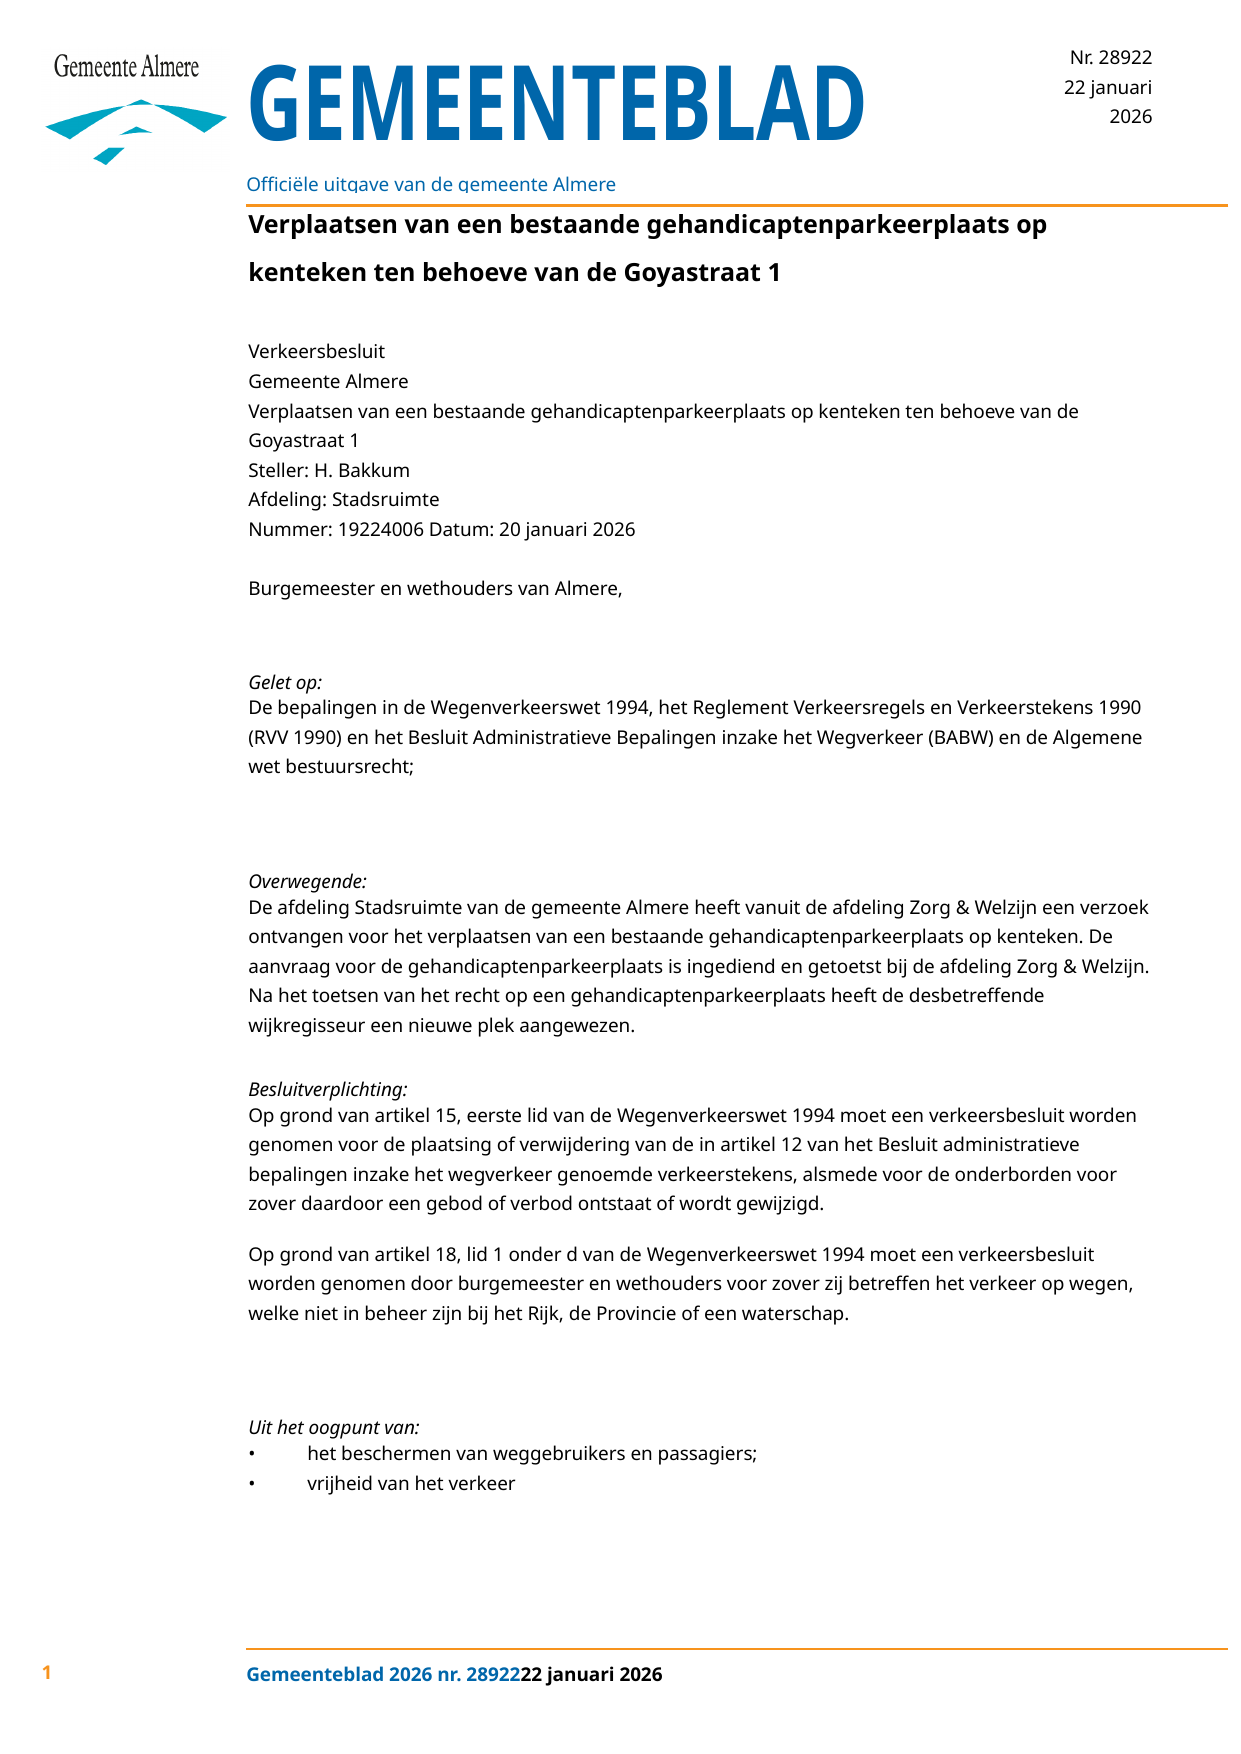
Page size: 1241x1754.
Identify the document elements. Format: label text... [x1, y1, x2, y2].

text De bepalingen in de Wegenverkeerswet 1994, het Reglement Verkeersregels en Verkeerstekens 1990 (RVV 1990) en het Besluit Administratieve Bepalingen inzake het Wegverkeer (BABW) en de Algemene wet bestuursrecht; [248, 694, 1152, 779]
text De afdeling Stadsruimte van de gemeente Almere heeft vanuit de afdeling Zorg & Welzijn een verzoek ontvangen voor het verplaatsen van een bestaande gehandicaptenparkeerplaats op kenteken. De aanvraag voor de gehandicaptenparkeerplaats is ingediend en getoetst bij de afdeling Zorg & Welzijn. Na het toetsen van het recht op een gehandicaptenparkeerplaats heeft de desbetreffende wijkregisseur een nieuwe plek aangewezen. [248, 894, 1152, 1038]
list het beschermen van weggebruikers en passagiers; [248, 1440, 1152, 1466]
text Nummer: 19224006 Datum: 20 januari 2026 [248, 516, 1152, 542]
picture [41, 47, 231, 172]
text Verplaatsen van een bestaande gehandicaptenparkeerplaats op kenteken ten behoeve van de Goyastraat 1 [248, 398, 1152, 453]
text Op grond van artikel 15, eerste lid van de Wegenverkeerswet 1994 moet een verkeersbesluit worden genomen voor de plaatsing of verwijdering van de in artikel 12 van het Besluit administratieve bepalingen inzake het wegverkeer genoemde verkeerstekens, alsmede voor de onderborden voor zover daardoor een gebod of verbod ontstaat of wordt gewijzigd. [248, 1102, 1152, 1216]
text Afdeling: Stadsruimte [248, 487, 1152, 512]
text Gemeente Almere [248, 368, 1152, 394]
text Verkeersbesluit [248, 339, 1152, 364]
text Steller: H. Bakkum [248, 457, 1152, 483]
list vrijheid van het verkeer [248, 1470, 1152, 1496]
text Gelet op: [248, 669, 1152, 694]
text Verplaatsen van een bestaande gehandicaptenparkeerplaats op kenteken ten behoeve van de Goyastraat 1 [248, 207, 1152, 288]
text Overwegende: [248, 868, 1152, 894]
text Burgemeester en wethouders van Almere, [248, 575, 1152, 601]
text Uit het oogpunt van: [248, 1414, 1152, 1440]
text Op grond van artikel 18, lid 1 onder d van de Wegenverkeerswet 1994 moet een verkeersbesluit worden genomen door burgemeester en wethouders voor zover zij betreffen het verkeer op wegen, welke niet in beheer zijn bij het Rijk, de Provincie of een waterschap. [248, 1241, 1152, 1326]
text Besluitverplichting: [248, 1076, 1152, 1102]
